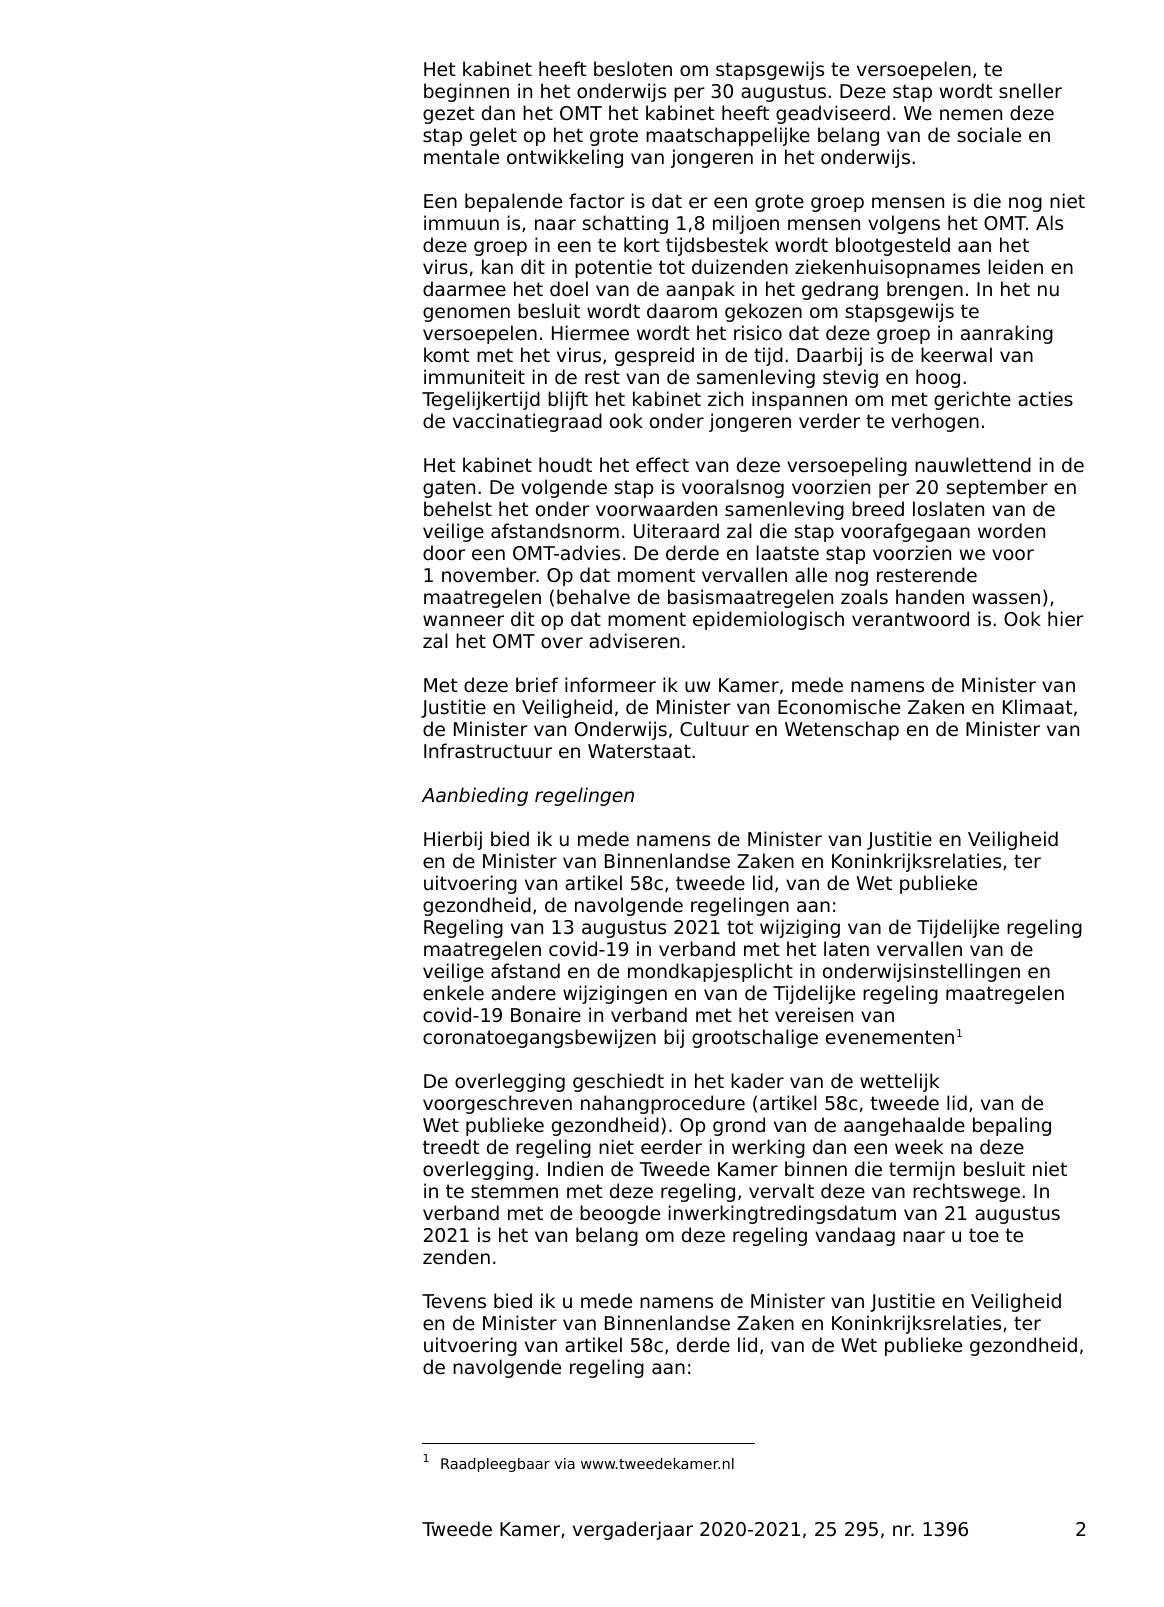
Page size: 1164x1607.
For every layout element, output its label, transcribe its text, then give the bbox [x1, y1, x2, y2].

text Een bepalende factor is dat er een grote groep mensen is die nog niet immuun is, naar schatting 1,8 miljoen mensen volgens het OMT. Als deze groep in een te kort tijdsbestek wordt blootgesteld aan het virus, kan dit in potentie tot duizenden ziekenhuisopnames leiden en daarmee het doel van de aanpak in het gedrang brengen. In het nu genomen besluit wordt daarom gekozen om stapsgewijs te versoepelen. Hiermee wordt het risico dat deze groep in aanraking komt met het virus, gespreid in de tijd. Daarbij is de keerwal van immuniteit in de rest van de samenleving stevig en hoog. Tegelijkertijd blijft het kabinet zich inspannen om met gerichte acties de vaccinatiegraad ook onder jongeren verder te verhogen. [422, 191, 1087, 433]
text Tevens bied ik u mede namens de Minister van Justitie en Veiligheid en de Minister van Binnenlandse Zaken en Koninkrijksrelaties, ter uitvoering van artikel 58c, derde lid, van de Wet publieke gezondheid, de navolgende regeling aan: [422, 1291, 1087, 1379]
text Het kabinet houdt het effect van deze versoepeling nauwlettend in de gaten. De volgende stap is vooralsnog voorzien per 20 september en behelst het onder voorwaarden samenleving breed loslaten van de veilige afstandsnorm. Uiteraard zal die stap voorafgegaan worden door een OMT-advies. De derde en laatste stap voorzien we voor 1 november. Op dat moment vervallen alle nog resterende maatregelen (behalve de basismaatregelen zoals handen wassen), wanneer dit op dat moment epidemiologisch verantwoord is. Ook hier zal het OMT over adviseren. [422, 455, 1087, 653]
text Raadpleegbaar via www.tweedekamer.nl [422, 1452, 1087, 1474]
text De overlegging geschiedt in het kader van de wettelijk voorgeschreven nahangprocedure (artikel 58c, tweede lid, van de Wet publieke gezondheid). Op grond van de aangehaalde bepaling treedt de regeling niet eerder in werking dan een week na deze overlegging. Indien de Tweede Kamer binnen die termijn besluit niet in te stemmen met deze regeling, vervalt deze van rechtswege. In verband met de beoogde inwerkingtredingsdatum van 21 augustus 2021 is het van belang om deze regeling vandaag naar u toe te zenden. [422, 1071, 1087, 1269]
text Het kabinet heeft besloten om stapsgewijs te versoepelen, te beginnen in het onderwijs per 30 augustus. Deze stap wordt sneller gezet dan het OMT het kabinet heeft geadviseerd. We nemen deze stap gelet op het grote maatschappelijke belang van de sociale en mentale ontwikkeling van jongeren in het onderwijs. [422, 59, 1087, 169]
text Met deze brief informeer ik uw Kamer, mede namens de Minister van Justitie en Veiligheid, de Minister van Economische Zaken en Klimaat, de Minister van Onderwijs, Cultuur en Wetenschap en de Minister van Infrastructuur en Waterstaat. [422, 675, 1087, 763]
subtitle Aanbieding regelingen [422, 785, 1087, 807]
text Hierbij bied ik u mede namens de Minister van Justitie en Veiligheid en de Minister van Binnenlandse Zaken en Koninkrijksrelaties, ter uitvoering van artikel 58c, tweede lid, van de Wet publieke gezondheid, de navolgende regelingen aan: [422, 829, 1087, 917]
text Regeling van 13 augustus 2021 tot wijziging van de Tijdelijke regeling maatregelen covid-19 in verband met het laten vervallen van de veilige afstand en de mondkapjesplicht in onderwijsinstellingen en enkele andere wijzigingen en van de Tijdelijke regeling maatregelen covid-19 Bonaire in verband met het vereisen van coronatoegangsbewijzen bij grootschalige evenementen [422, 917, 1087, 1049]
